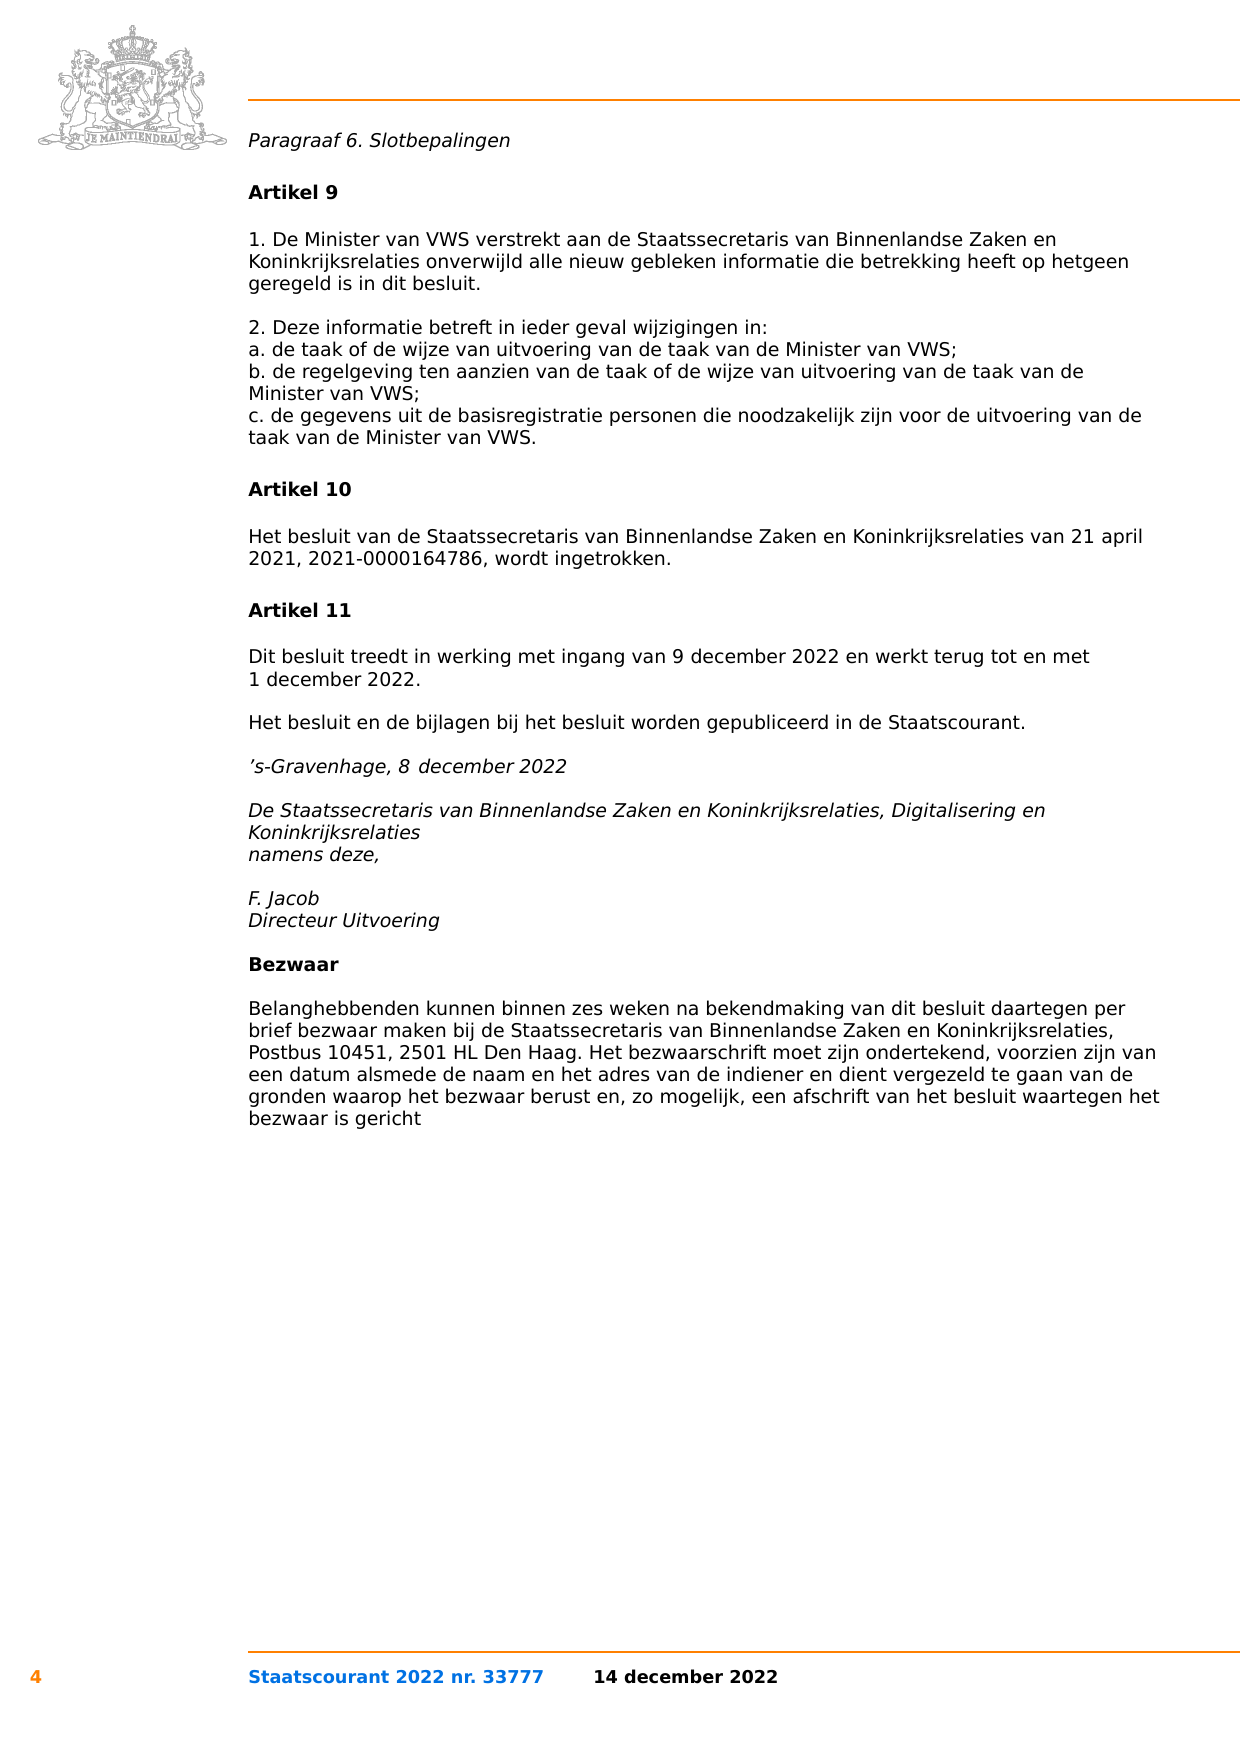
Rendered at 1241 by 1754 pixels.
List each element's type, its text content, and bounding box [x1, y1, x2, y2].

subtitle Artikel 9 [248, 182, 1163, 204]
text Het besluit van de Staatssecretaris van Binnenlandse Zaken en Koninkrijksrelaties van 21 april 2021, 2021-0000164786, wordt ingetrokken. [248, 526, 1163, 569]
text ’s-Gravenhage, 8 december 2022 [248, 756, 1163, 778]
subtitle Artikel 10 [248, 478, 1163, 501]
text De Staatssecretaris van Binnenlandse Zaken en Koninkrijksrelaties, Digitalisering en Koninkrijksrelaties namens deze, F. Jacob Directeur Uitvoering [248, 800, 1163, 932]
text a. de taak of de wijze van uitvoering van de taak van de Minister van VWS; [248, 339, 1163, 361]
text c. de gegevens uit de basisregistratie personen die noodzakelijk zijn voor de uitvoering van de taak van de Minister van VWS. [248, 404, 1163, 448]
subtitle Paragraaf 6. Slotbepalingen [248, 130, 1163, 152]
picture [38, 25, 227, 150]
text 2. Deze informatie betreft in ieder geval wijzigingen in: [248, 317, 1163, 339]
text Dit besluit treedt in werking met ingang van 9 december 2022 en werkt terug tot en met 1 december 2022. [248, 646, 1163, 690]
subtitle Artikel 11 [248, 599, 1163, 621]
text Het besluit en de bijlagen bij het besluit worden gepubliceerd in de Staatscourant. [248, 712, 1163, 734]
text b. de regelgeving ten aanzien van de taak of de wijze van uitvoering van de taak van de Minister van VWS; [248, 361, 1163, 404]
text Bezwaar [248, 954, 1163, 976]
text Belanghebbenden kunnen binnen zes weken na bekendmaking van dit besluit daartegen per brief bezwaar maken bij de Staatssecretaris van Binnenlandse Zaken en Koninkrijksrelaties, Postbus 10451, 2501 HL Den Haag. Het bezwaarschrift moet zijn ondertekend, voorzien zijn van een datum alsmede de naam en het adres van de indiener en dient vergezeld te gaan van de gronden waarop het bezwaar berust en, zo mogelijk, een afschrift van het besluit waartegen het bezwaar is gericht [248, 998, 1163, 1129]
text 1. De Minister van VWS verstrekt aan de Staatssecretaris van Binnenlandse Zaken en Koninkrijksrelaties onverwijld alle nieuw gebleken informatie die betrekking heeft op hetgeen geregeld is in dit besluit. [248, 229, 1163, 295]
